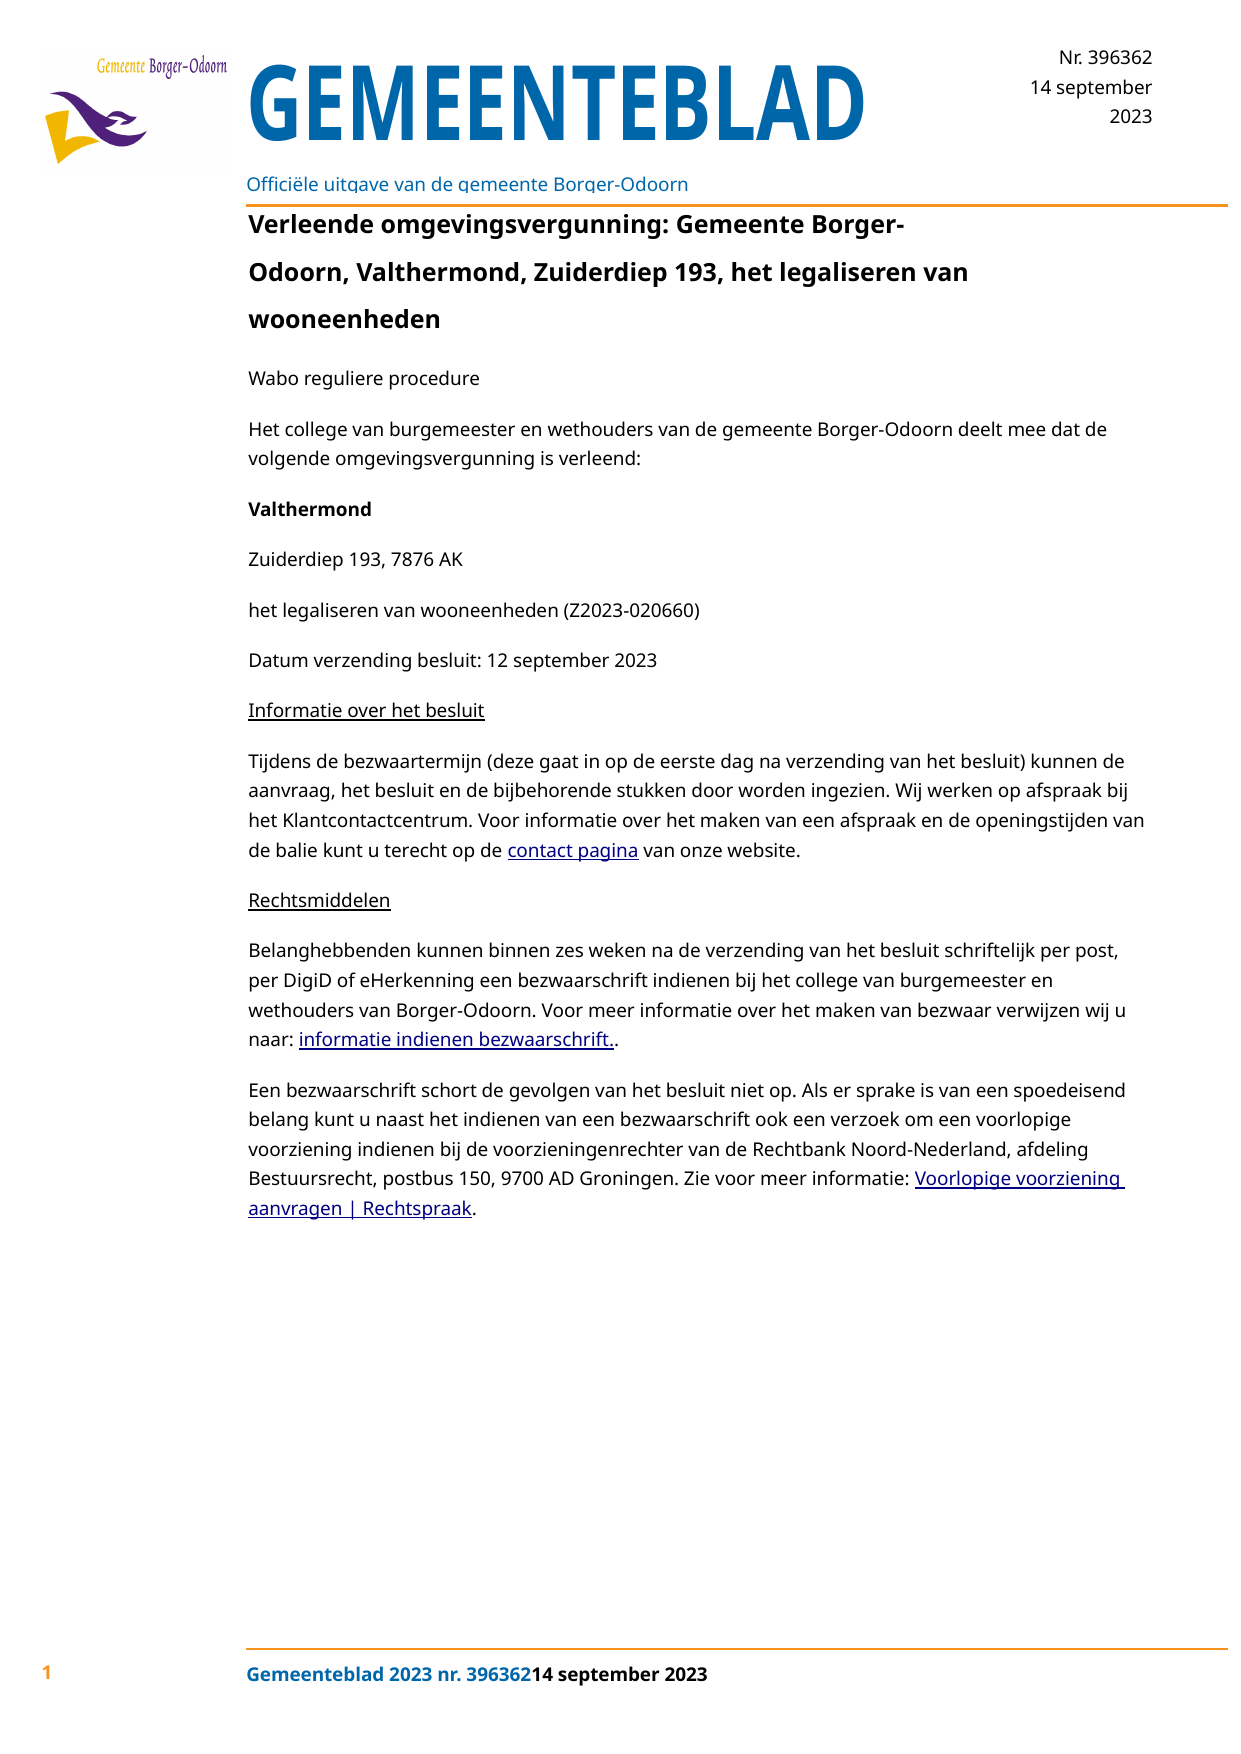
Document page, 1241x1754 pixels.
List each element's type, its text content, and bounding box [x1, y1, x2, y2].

text Een bezwaarschrift schort de gevolgen van het besluit niet op. Als er sprake is van een spoedeisend belang kunt u naast het indienen van een bezwaarschrift ook een verzoek om een voorlopige voorziening indienen bij de voorzieningenrechter van de Rechtbank Noord-Nederland, afdeling Bestuursrecht, postbus 150, 9700 AD Groningen. Zie voor meer informatie: Voorlopige voorziening aanvragen | Rechtspraak. [248, 1077, 1152, 1221]
text Belanghebbenden kunnen binnen zes weken na de verzending van het besluit schriftelijk per post, per DigiD of eHerkenning een bezwaarschrift indienen bij het college van burgemeester en wethouders van Borger-Odoorn. Voor meer informatie over het maken van bezwaar verwijzen wij u naar: informatie indienen bezwaarschrift.. [248, 938, 1152, 1052]
text Verleende omgevingsvergunning: Gemeente Borger-Odoorn, Valthermond, Zuiderdiep 193, het legaliseren van wooneenheden [248, 207, 1152, 336]
text Valthermond [248, 496, 1152, 522]
text Datum verzending besluit: 12 september 2023 [248, 647, 1152, 673]
text Wabo reguliere procedure [248, 366, 1152, 391]
text Het college van burgemeester en wethouders van de gemeente Borger-Odoorn deelt mee dat de volgende omgevingsvergunning is verleend: [248, 416, 1152, 471]
text Informatie over het besluit [248, 698, 1152, 723]
text Rechtsmiddelen [248, 887, 1152, 913]
picture [41, 47, 231, 172]
text Tijdens de bezwaartermijn (deze gaat in op de eerste dag na verzending van het besluit) kunnen de aanvraag, het besluit en de bijbehorende stukken door worden ingezien. Wij werken op afspraak bij het Klantcontactcentrum. Voor informatie over het maken van een afspraak en de openingstijden van de balie kunt u terecht op de contact pagina van onze website. [248, 748, 1152, 862]
text Zuiderdiep 193, 7876 AK [248, 546, 1152, 572]
text het legaliseren van wooneenheden (Z2023-020660) [248, 597, 1152, 622]
